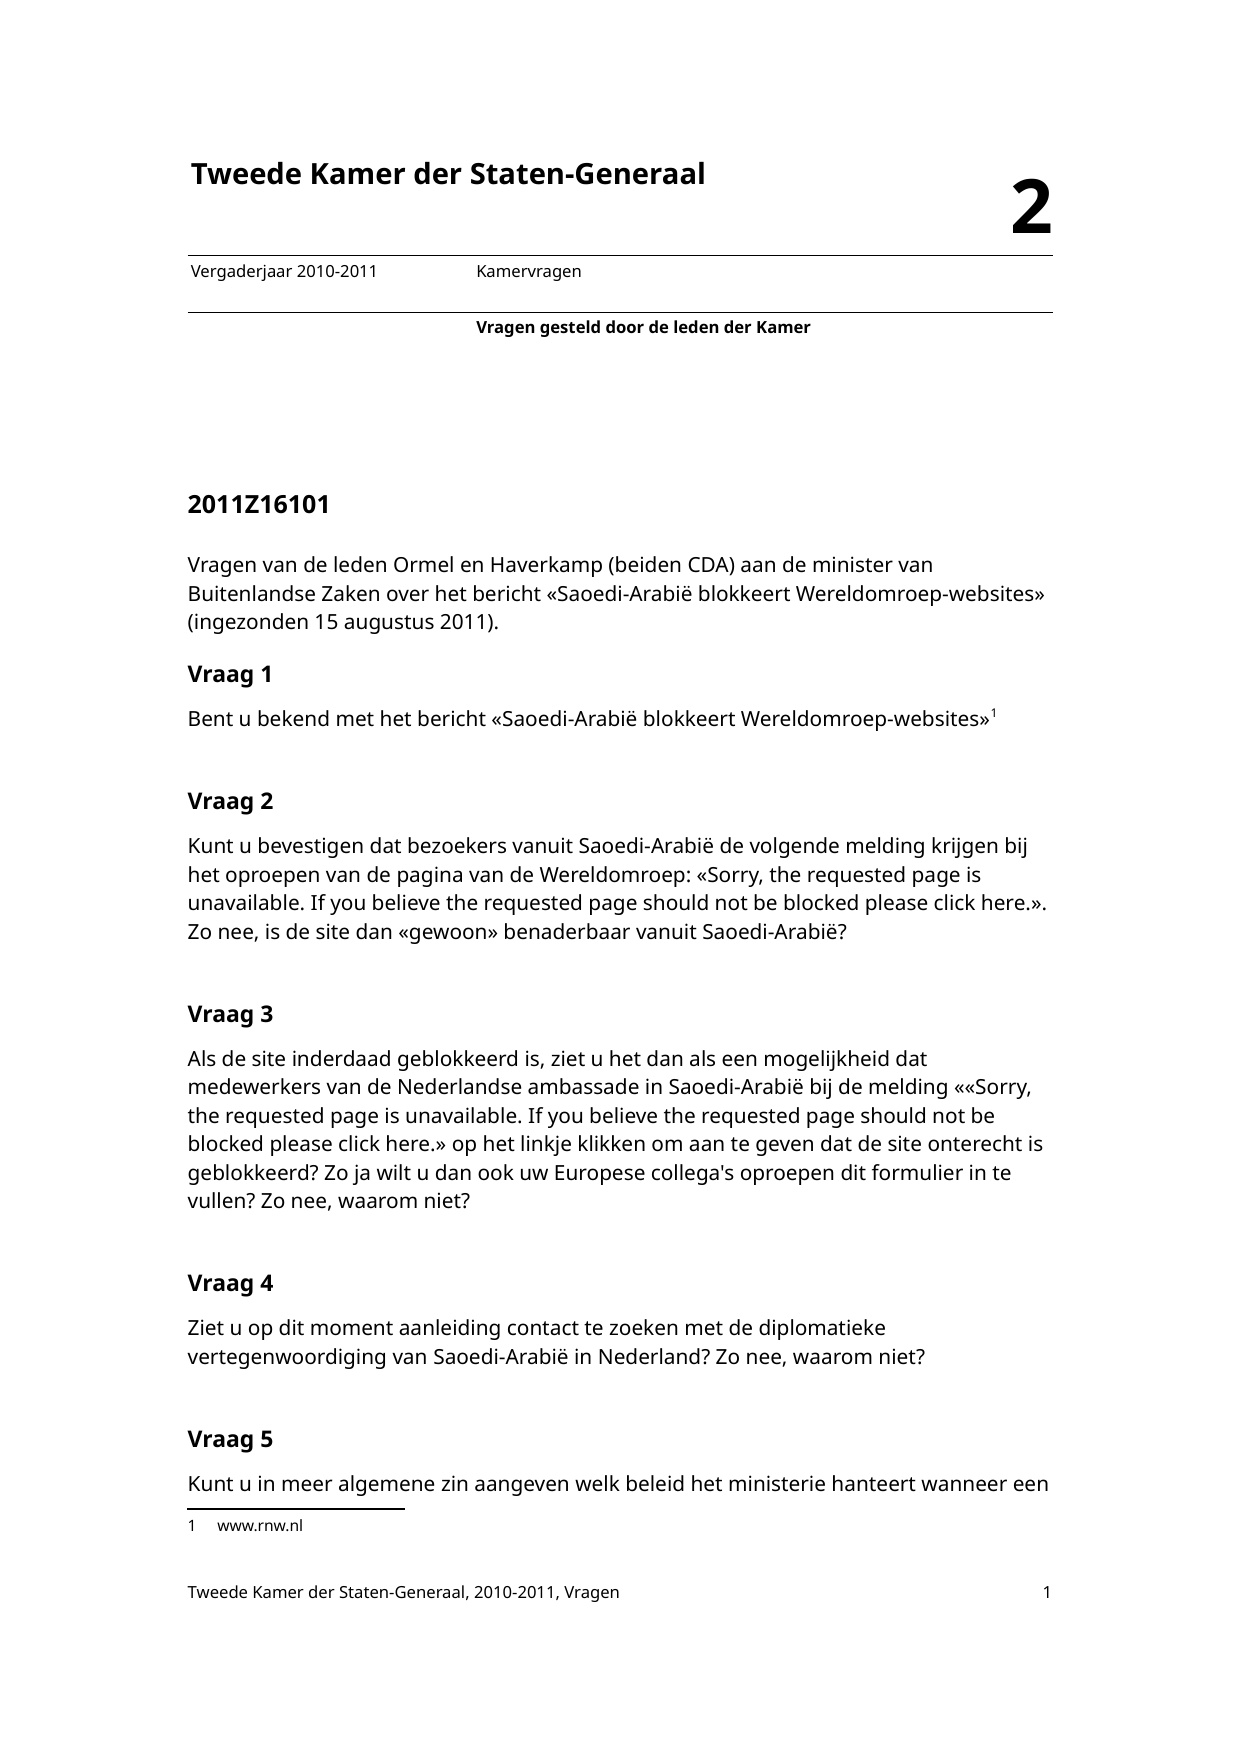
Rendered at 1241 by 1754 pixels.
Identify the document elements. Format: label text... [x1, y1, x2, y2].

text Kunt u in meer algemene zin aangeven welk beleid het ministerie hanteert wanneer een [187, 1469, 1053, 1497]
table_header Tweede Kamer der Staten-Generaal [188, 150, 879, 255]
table_header 2 [880, 150, 1053, 255]
subtitle Vraag 1 [187, 658, 1053, 689]
text Ziet u op dit moment aanleiding contact te zoeken met de diplomatieke vertegenwoordiging van Saoedi-Arabië in Nederland? Zo nee, waarom niet? [187, 1313, 1053, 1370]
text Kunt u bevestigen dat bezoekers vanuit Saoedi-Arabië de volgende melding krijgen bij het oproepen van de pagina van de Wereldomroep: «Sorry, the requested page is unavailable. If you believe the requested page should not be blocked please click here.». Zo nee, is de site dan «gewoon» benaderbaar vanuit Saoedi-Arabië? [187, 832, 1053, 945]
table_cell Kamervragen [473, 256, 1053, 312]
subtitle Vraag 2 [187, 785, 1053, 817]
table_cell [188, 313, 473, 339]
text Bent u bekend met het bericht «Saoedi-Arabië blokkeert Wereldomroep-websites» [187, 704, 1053, 733]
text 2011Z16101 [187, 487, 1053, 521]
text www.rnw.nl [187, 1508, 1053, 1536]
subtitle Vraag 4 [187, 1267, 1053, 1298]
table_cell Vergaderjaar 2010-2011 [188, 256, 473, 312]
table_cell Vragen gesteld door de leden der Kamer [473, 313, 1053, 339]
text Als de site inderdaad geblokkeerd is, ziet u het dan als een mogelijkheid dat medewerkers van de Nederlandse ambassade in Saoedi-Arabië bij de melding ««Sorry, the requested page is unavailable. If you believe the requested page should not be blocked please click here.» op het linkje klikken om aan te geven dat de site onterecht is geblokkeerd? Zo ja wilt u dan ook uw Europese collega's oproepen dit formulier in te vullen? Zo nee, waarom niet? [187, 1044, 1053, 1215]
text Vragen van de leden Ormel en Haverkamp (beiden CDA) aan de minister van Buitenlandse Zaken over het bericht «Saoedi-Arabië blokkeert Wereldomroep-websites» (ingezonden 15 augustus 2011). [187, 550, 1053, 636]
subtitle Vraag 3 [187, 998, 1053, 1029]
subtitle Vraag 5 [187, 1423, 1053, 1454]
